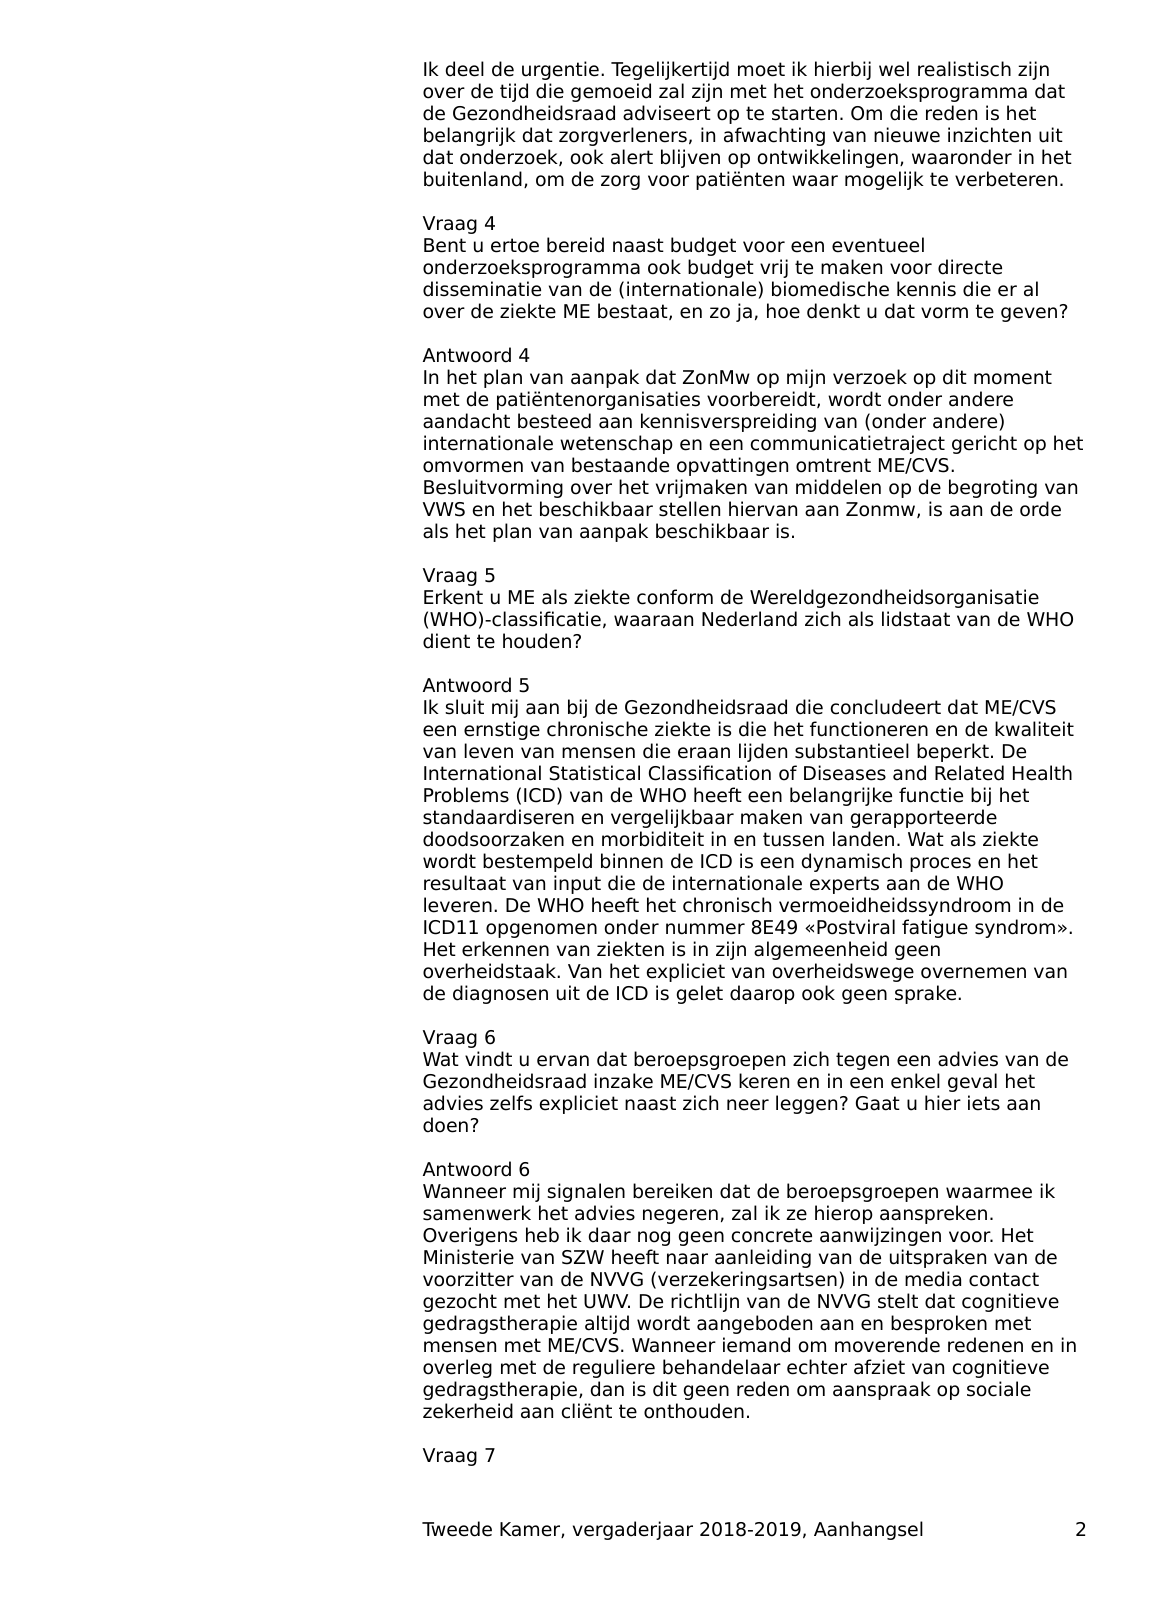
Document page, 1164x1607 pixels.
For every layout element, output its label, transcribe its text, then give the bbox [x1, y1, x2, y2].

text Bent u ertoe bereid naast budget voor een eventueel onderzoeksprogramma ook budget vrij te maken voor directe disseminatie van de (internationale) biomedische kennis die er al over de ziekte ME bestaat, en zo ja, hoe denkt u dat vorm te geven? [422, 235, 1087, 323]
text Vraag 7 [422, 1445, 1087, 1467]
text In het plan van aanpak dat ZonMw op mijn verzoek op dit moment met de patiëntenorganisaties voorbereidt, wordt onder andere aandacht besteed aan kennisverspreiding van (onder andere) internationale wetenschap en een communicatietraject gericht op het omvormen van bestaande opvattingen omtrent ME/CVS. Besluitvorming over het vrijmaken van middelen op de begroting van VWS en het beschikbaar stellen hiervan aan Zonmw, is aan de orde als het plan van aanpak beschikbaar is. [422, 367, 1087, 543]
text Wanneer mij signalen bereiken dat de beroepsgroepen waarmee ik samenwerk het advies negeren, zal ik ze hierop aanspreken. Overigens heb ik daar nog geen concrete aanwijzingen voor. Het Ministerie van SZW heeft naar aanleiding van de uitspraken van de voorzitter van de NVVG (verzekeringsartsen) in de media contact gezocht met het UWV. De richtlijn van de NVVG stelt dat cognitieve gedragstherapie altijd wordt aangeboden aan en besproken met mensen met ME/CVS. Wanneer iemand om moverende redenen en in overleg met de reguliere behandelaar echter afziet van cognitieve gedragstherapie, dan is dit geen reden om aanspraak op sociale zekerheid aan cliënt te onthouden. [422, 1181, 1087, 1423]
text Vraag 5 [422, 565, 1087, 587]
text Erkent u ME als ziekte conform de Wereldgezondheidsorganisatie (WHO)-classificatie, waaraan Nederland zich als lidstaat van de WHO dient te houden? [422, 587, 1087, 653]
text Antwoord 5 [422, 675, 1087, 697]
text Ik deel de urgentie. Tegelijkertijd moet ik hierbij wel realistisch zijn over de tijd die gemoeid zal zijn met het onderzoeksprogramma dat de Gezondheidsraad adviseert op te starten. Om die reden is het belangrijk dat zorgverleners, in afwachting van nieuwe inzichten uit dat onderzoek, ook alert blijven op ontwikkelingen, waaronder in het buitenland, om de zorg voor patiënten waar mogelijk te verbeteren. [422, 59, 1087, 191]
text Antwoord 4 [422, 345, 1087, 367]
text Vraag 6 [422, 1027, 1087, 1049]
text Wat vindt u ervan dat beroepsgroepen zich tegen een advies van de Gezondheidsraad inzake ME/CVS keren en in een enkel geval het advies zelfs expliciet naast zich neer leggen? Gaat u hier iets aan doen? [422, 1049, 1087, 1137]
text Ik sluit mij aan bij de Gezondheidsraad die concludeert dat ME/CVS een ernstige chronische ziekte is die het functioneren en de kwaliteit van leven van mensen die eraan lijden substantieel beperkt. De International Statistical Classification of Diseases and Related Health Problems (ICD) van de WHO heeft een belangrijke functie bij het standaardiseren en vergelijkbaar maken van gerapporteerde doodsoorzaken en morbiditeit in en tussen landen. Wat als ziekte wordt bestempeld binnen de ICD is een dynamisch proces en het resultaat van input die de internationale experts aan de WHO leveren. De WHO heeft het chronisch vermoeidheidssyndroom in de ICD11 opgenomen onder nummer 8E49 «Postviral fatigue syndrom». Het erkennen van ziekten is in zijn algemeenheid geen overheidstaak. Van het expliciet van overheidswege overnemen van de diagnosen uit de ICD is gelet daarop ook geen sprake. [422, 697, 1087, 1005]
text Antwoord 6 [422, 1159, 1087, 1181]
text Vraag 4 [422, 213, 1087, 235]
